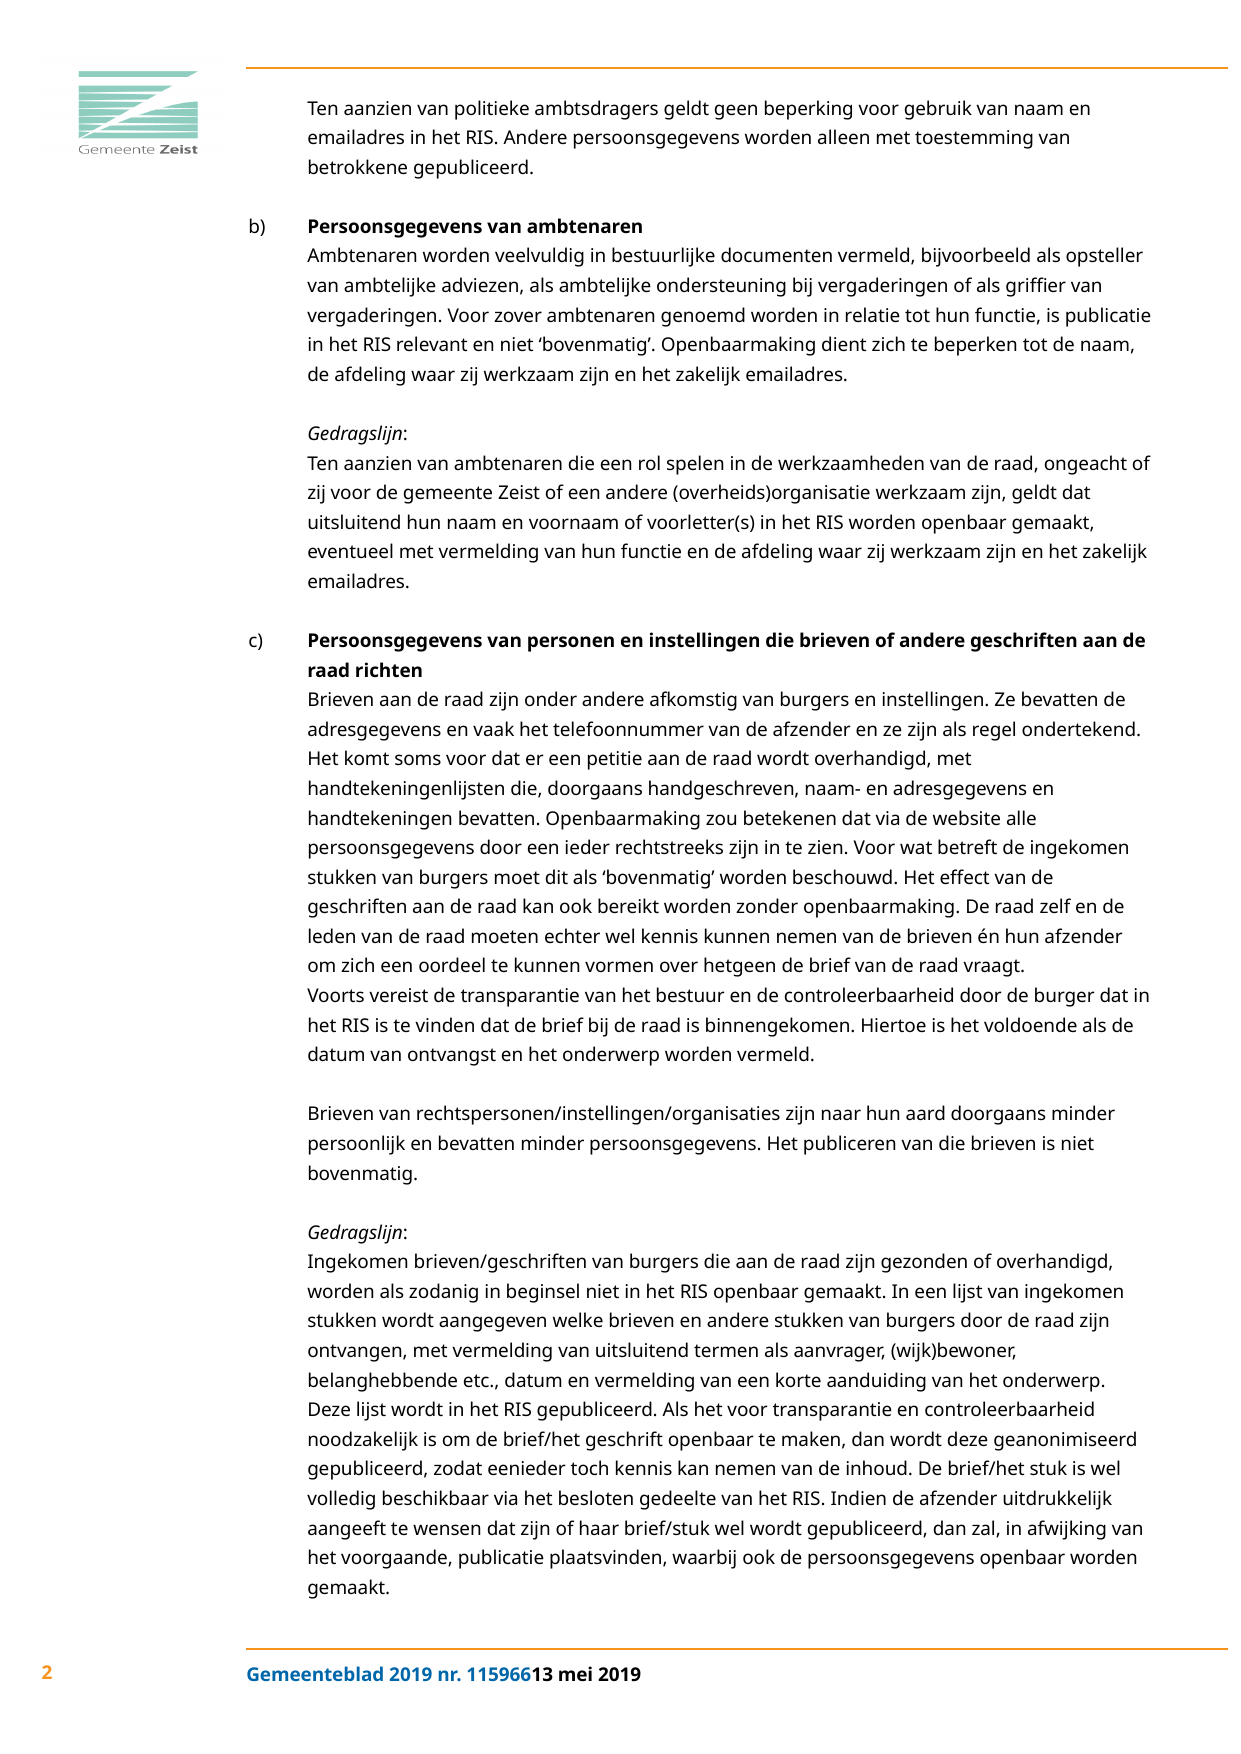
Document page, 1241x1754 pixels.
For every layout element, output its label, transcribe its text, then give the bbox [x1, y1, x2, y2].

list Gedragslijn: [248, 1219, 1152, 1245]
list Brieven aan de raad zijn onder andere afkomstig van burgers en instellingen. Ze bevatten de adresgegevens en vaak het telefoonnummer van de afzender en ze zijn als regel ondertekend. Het komt soms voor dat er een petitie aan de raad wordt overhandigd, met handtekeningenlijsten die, doorgaans handgeschreven, naam- en adresgegevens en handtekeningen bevatten. Openbaarmaking zou betekenen dat via de website alle persoonsgegevens door een ieder rechtstreeks zijn in te zien. Voor wat betreft de ingekomen stukken van burgers moet dit als ‘bovenmatig’ worden beschouwd. Het effect van de geschriften aan de raad kan ook bereikt worden zonder openbaarmaking. De raad zelf en de leden van de raad moeten echter wel kennis kunnen nemen van de brieven én hun afzender om zich een oordeel te kunnen vormen over hetgeen de brief van de raad vraagt. [248, 686, 1152, 978]
list Ten aanzien van politieke ambtsdragers geldt geen beperking voor gebruik van naam en emailadres in het RIS. Andere persoonsgegevens worden alleen met toestemming van betrokkene gepubliceerd. [248, 95, 1152, 180]
list Persoonsgegevens van ambtenaren [248, 213, 1152, 239]
list Ingekomen brieven/geschriften van burgers die aan de raad zijn gezonden of overhandigd, worden als zodanig in beginsel niet in het RIS openbaar gemaakt. In een lijst van ingekomen stukken wordt aangegeven welke brieven en andere stukken van burgers door de raad zijn ontvangen, met vermelding van uitsluitend termen als aanvrager, (wijk)bewoner, belanghebbende etc., datum en vermelding van een korte aanduiding van het onderwerp. Deze lijst wordt in het RIS gepubliceerd. Als het voor transparantie en controleerbaarheid noodzakelijk is om de brief/het geschrift openbaar te maken, dan wordt deze geanonimiseerd gepubliceerd, zodat eenieder toch kennis kan nemen van de inhoud. De brief/het stuk is wel volledig beschikbaar via het besloten gedeelte van het RIS. Indien de afzender uitdrukkelijk aangeeft te wensen dat zijn of haar brief/stuk wel wordt gepubliceerd, dan zal, in afwijking van het voorgaande, publicatie plaatsvinden, waarbij ook de persoonsgegevens openbaar worden gemaakt. [248, 1248, 1152, 1600]
list Ambtenaren worden veelvuldig in bestuurlijke documenten vermeld, bijvoorbeeld als opsteller van ambtelijke adviezen, als ambtelijke ondersteuning bij vergaderingen of als griffier van vergaderingen. Voor zover ambtenaren genoemd worden in relatie tot hun functie, is publicatie in het RIS relevant en niet ‘bovenmatig’. Openbaarmaking dient zich te beperken tot de naam, de afdeling waar zij werkzaam zijn en het zakelijk emailadres. [248, 243, 1152, 387]
picture [41, 47, 231, 172]
list Gedragslijn: [248, 420, 1152, 446]
list Ten aanzien van ambtenaren die een rol spelen in de werkzaamheden van de raad, ongeacht of zij voor de gemeente Zeist of een andere (overheids)organisatie werkzaam zijn, geldt dat uitsluitend hun naam en voornaam of voorletter(s) in het RIS worden openbaar gemaakt, eventueel met vermelding van hun functie en de afdeling waar zij werkzaam zijn en het zakelijk emailadres. [248, 450, 1152, 594]
list Voorts vereist de transparantie van het bestuur en de controleerbaarheid door de burger dat in het RIS is te vinden dat de brief bij de raad is binnengekomen. Hiertoe is het voldoende als de datum van ontvangst en het onderwerp worden vermeld. [248, 982, 1152, 1067]
list Brieven van rechtspersonen/instellingen/organisaties zijn naar hun aard doorgaans minder persoonlijk en bevatten minder persoonsgegevens. Het publiceren van die brieven is niet bovenmatig. [248, 1101, 1152, 1186]
list Persoonsgegevens van personen en instellingen die brieven of andere geschriften aan de raad richten [248, 627, 1152, 683]
